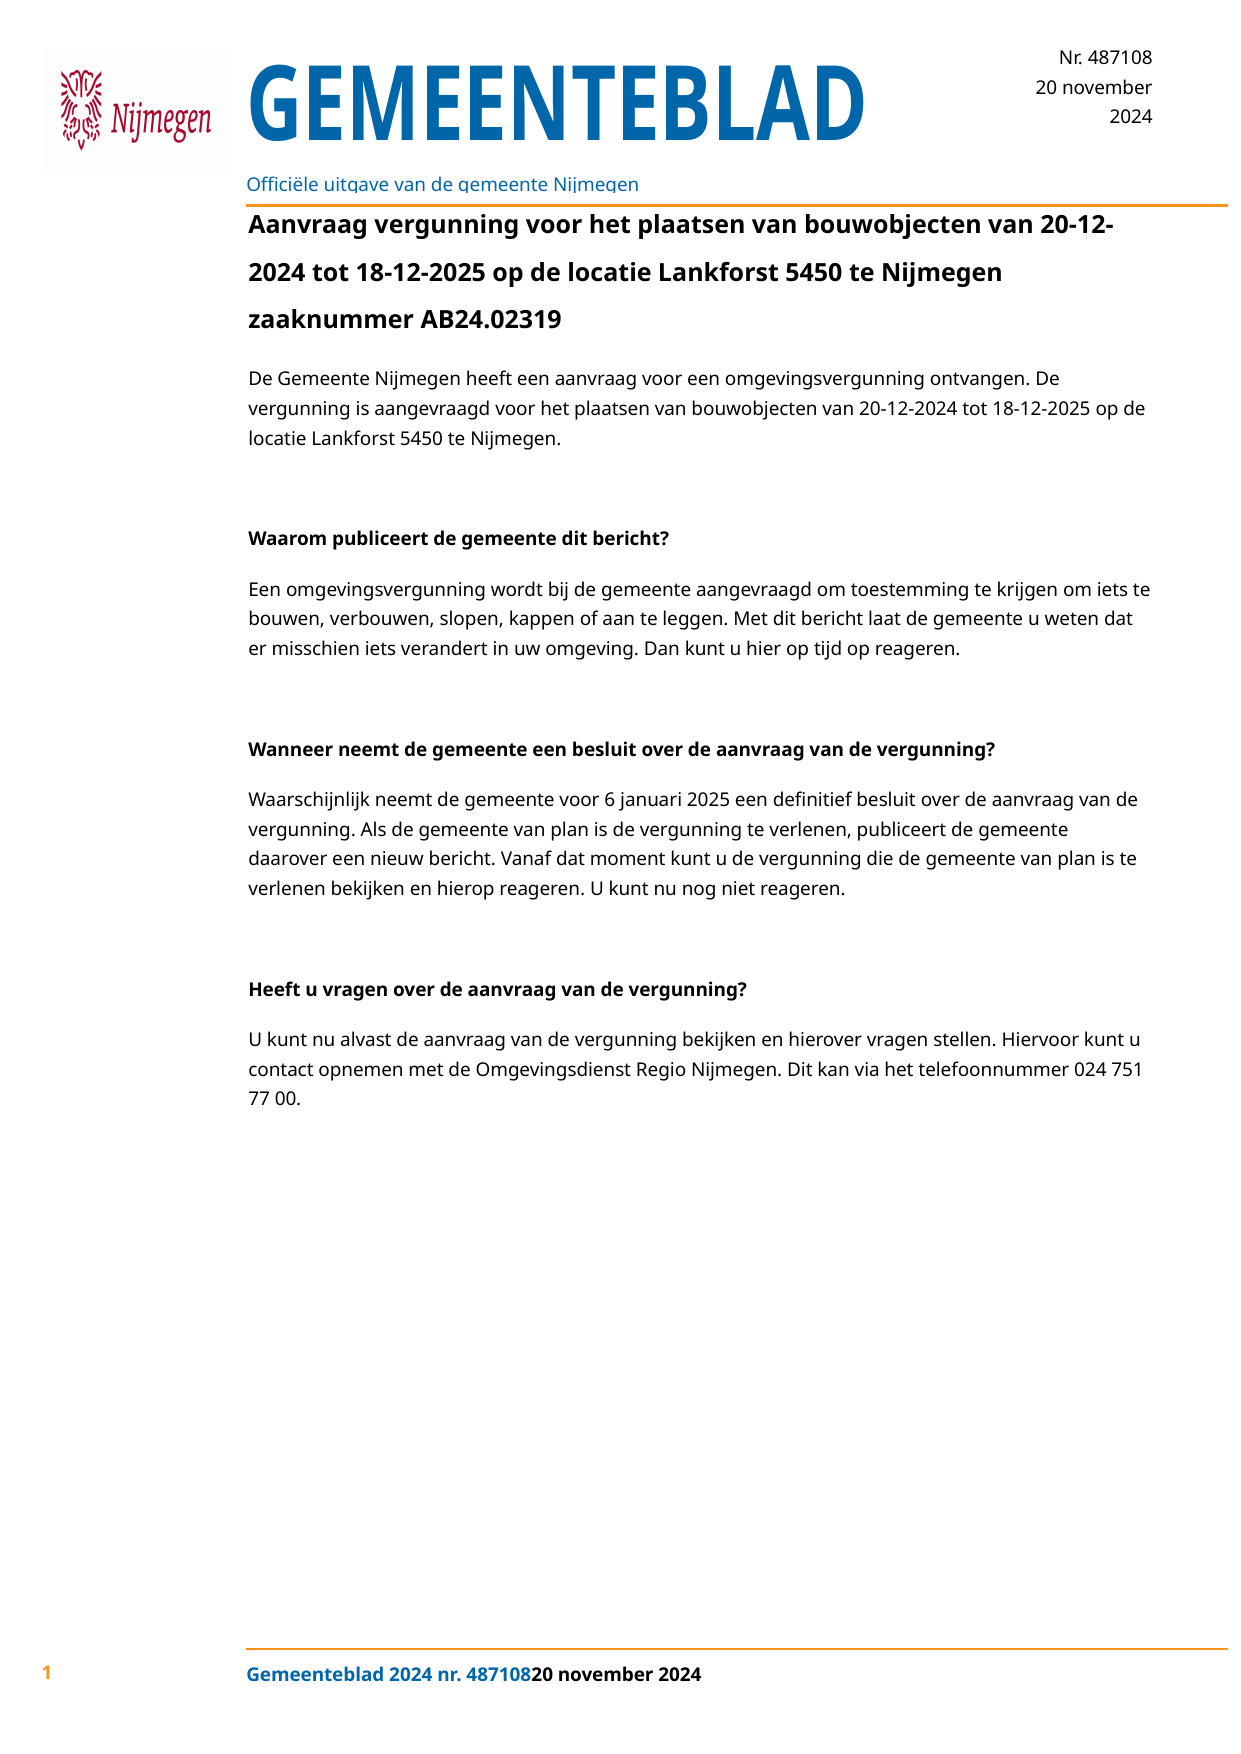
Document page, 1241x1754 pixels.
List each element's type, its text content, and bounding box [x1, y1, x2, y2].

picture [41, 47, 231, 172]
text De Gemeente Nijmegen heeft een aanvraag voor een omgevingsvergunning ontvangen. De vergunning is aangevraagd voor het plaatsen van bouwobjecten van 20-12-2024 tot 18-12-2025 op de locatie Lankforst 5450 te Nijmegen. [248, 366, 1152, 450]
text Wanneer neemt de gemeente een besluit over de aanvraag van de vergunning? [248, 736, 1152, 762]
text Heeft u vragen over de aanvraag van de vergunning? [248, 976, 1152, 1002]
text Een omgevingsvergunning wordt bij de gemeente aangevraagd om toestemming te krijgen om iets te bouwen, verbouwen, slopen, kappen of aan te leggen. Met dit bericht laat de gemeente u weten dat er misschien iets verandert in uw omgeving. Dan kunt u hier op tijd op reageren. [248, 576, 1152, 661]
text U kunt nu alvast de aanvraag van de vergunning bekijken en hierover vragen stellen. Hiervoor kunt u contact opnemen met de Omgevingsdienst Regio Nijmegen. Dit kan via het telefoonnummer 024 751 77 00. [248, 1026, 1152, 1111]
text Waarschijnlijk neemt de gemeente voor 6 januari 2025 een definitief besluit over de aanvraag van de vergunning. Als de gemeente van plan is de vergunning te verlenen, publiceert de gemeente daarover een nieuw bericht. Vanaf dat moment kunt u de vergunning die de gemeente van plan is te verlenen bekijken en hierop reageren. U kunt nu nog niet reageren. [248, 786, 1152, 901]
text Waarom publiceert de gemeente dit bericht? [248, 526, 1152, 551]
text Aanvraag vergunning voor het plaatsen van bouwobjecten van 20-12-2024 tot 18-12-2025 op de locatie Lankforst 5450 te Nijmegen zaaknummer AB24.02319 [248, 207, 1152, 336]
